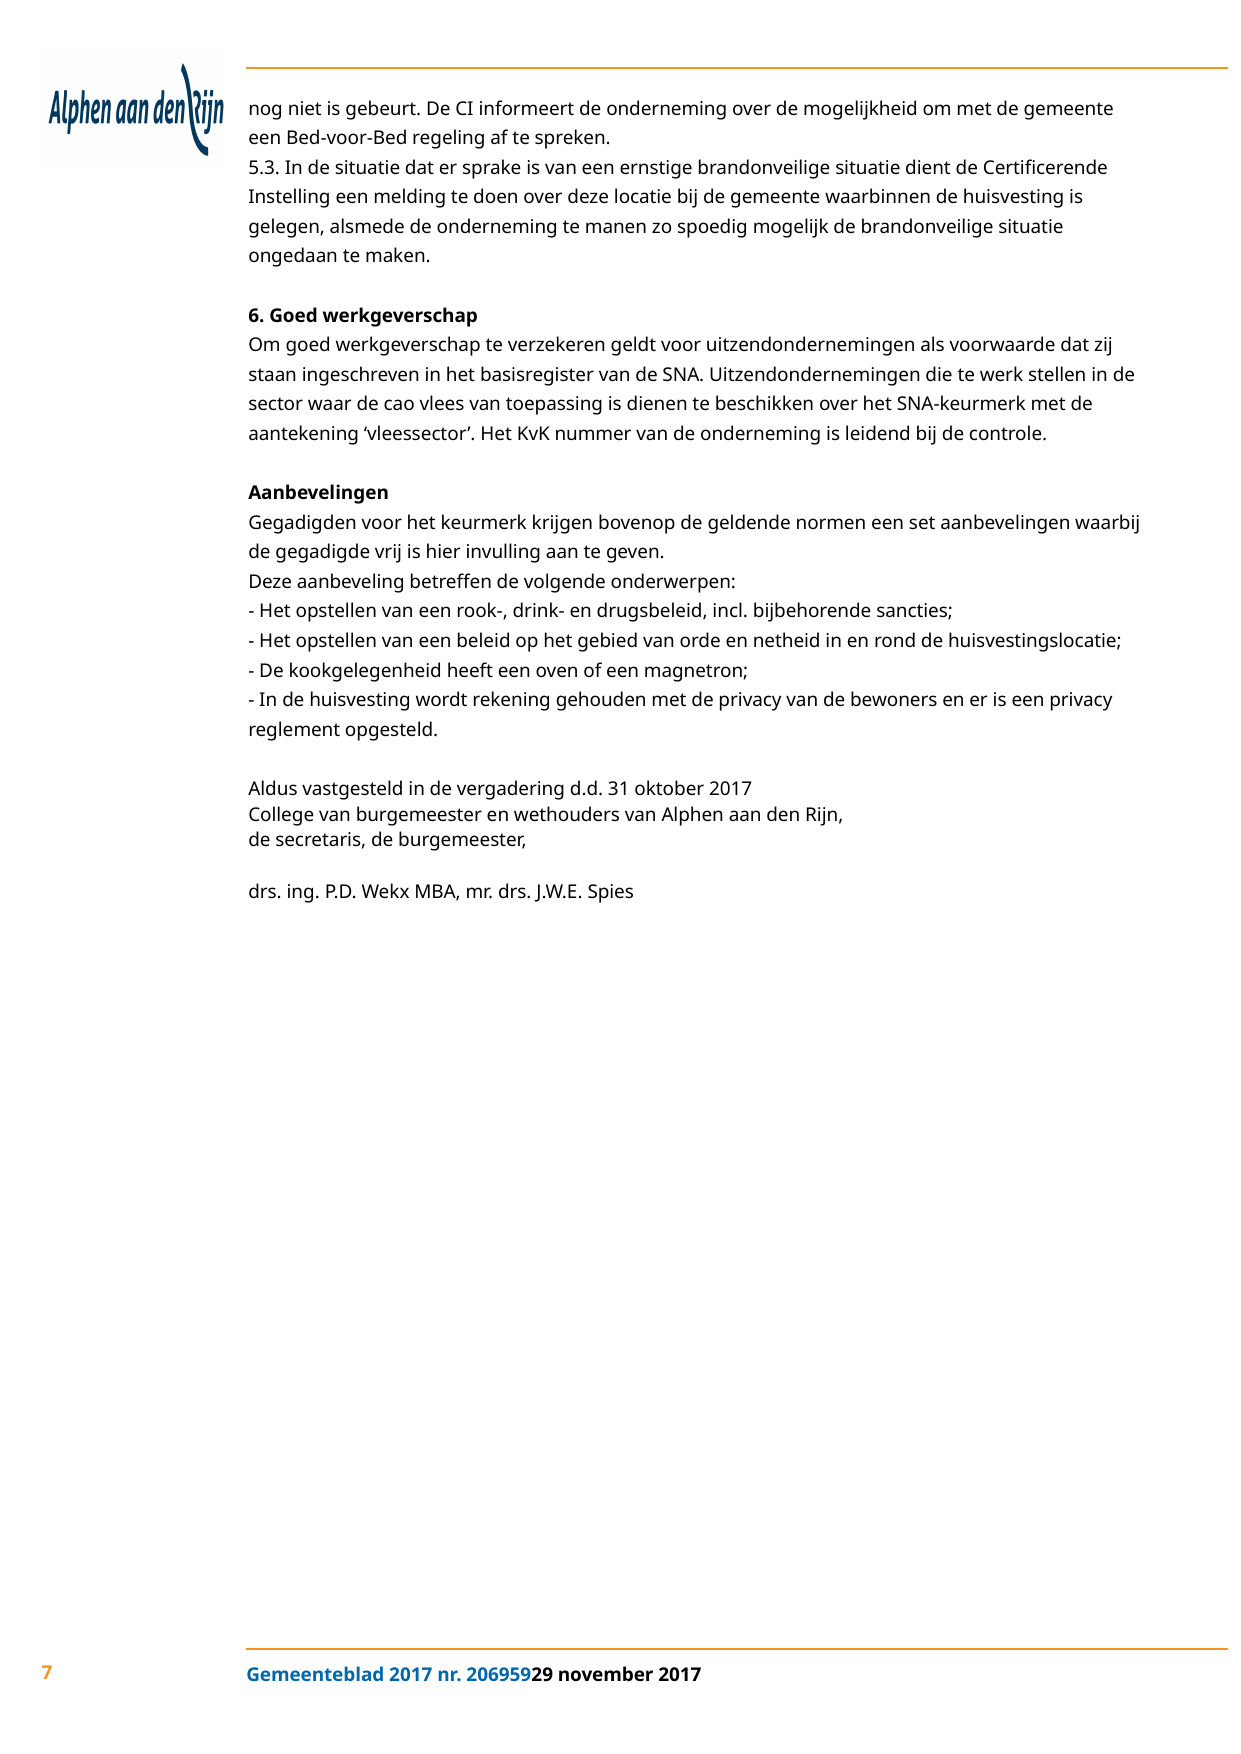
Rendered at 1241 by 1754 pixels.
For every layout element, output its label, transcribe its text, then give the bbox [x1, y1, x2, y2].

text - Het opstellen van een rook-, drink- en drugsbeleid, incl. bijbehorende sancties; [248, 598, 1152, 623]
picture [41, 47, 231, 172]
text drs. ing. P.D. Wekx MBA, mr. drs. J.W.E. Spies [248, 878, 1152, 904]
text 6. Goed werkgeverschap [248, 302, 1152, 328]
text 5.3. In de situatie dat er sprake is van een ernstige brandonveilige situatie dient de Certificerende Instelling een melding te doen over deze locatie bij de gemeente waarbinnen de huisvesting is gelegen, alsmede de onderneming te manen zo spoedig mogelijk de brandonveilige situatie ongedaan te maken. [248, 154, 1152, 268]
text - De kookgelegenheid heeft een oven of een magnetron; [248, 657, 1152, 683]
text nog niet is gebeurt. De CI informeert de onderneming over de mogelijkheid om met de gemeente een Bed-voor-Bed regeling af te spreken. [248, 95, 1152, 150]
text - Het opstellen van een beleid op het gebied van orde en netheid in en rond de huisvestingslocatie; [248, 627, 1152, 653]
text College van burgemeester en wethouders van Alphen aan den Rijn, [248, 801, 1152, 827]
text Aldus vastgesteld in de vergadering d.d. 31 oktober 2017 [248, 775, 1152, 801]
text Aanbevelingen [248, 479, 1152, 505]
text - In de huisvesting wordt rekening gehouden met de privacy van de bewoners en er is een privacy [248, 686, 1152, 712]
text Deze aanbeveling betreffen de volgende onderwerpen: [248, 568, 1152, 594]
text Gegadigden voor het keurmerk krijgen bovenop de geldende normen een set aanbevelingen waarbij de gegadigde vrij is hier invulling aan te geven. [248, 509, 1152, 564]
text Om goed werkgeverschap te verzekeren geldt voor uitzendondernemingen als voorwaarde dat zij staan ingeschreven in het basisregister van de SNA. Uitzendondernemingen die te werk stellen in de sector waar de cao vlees van toepassing is dienen te beschikken over het SNA-keurmerk met de aantekening ‘vleessector’. Het KvK nummer van de onderneming is leidend bij de controle. [248, 331, 1152, 446]
text reglement opgesteld. [248, 716, 1152, 742]
text de secretaris, de burgemeester, [248, 827, 1152, 852]
